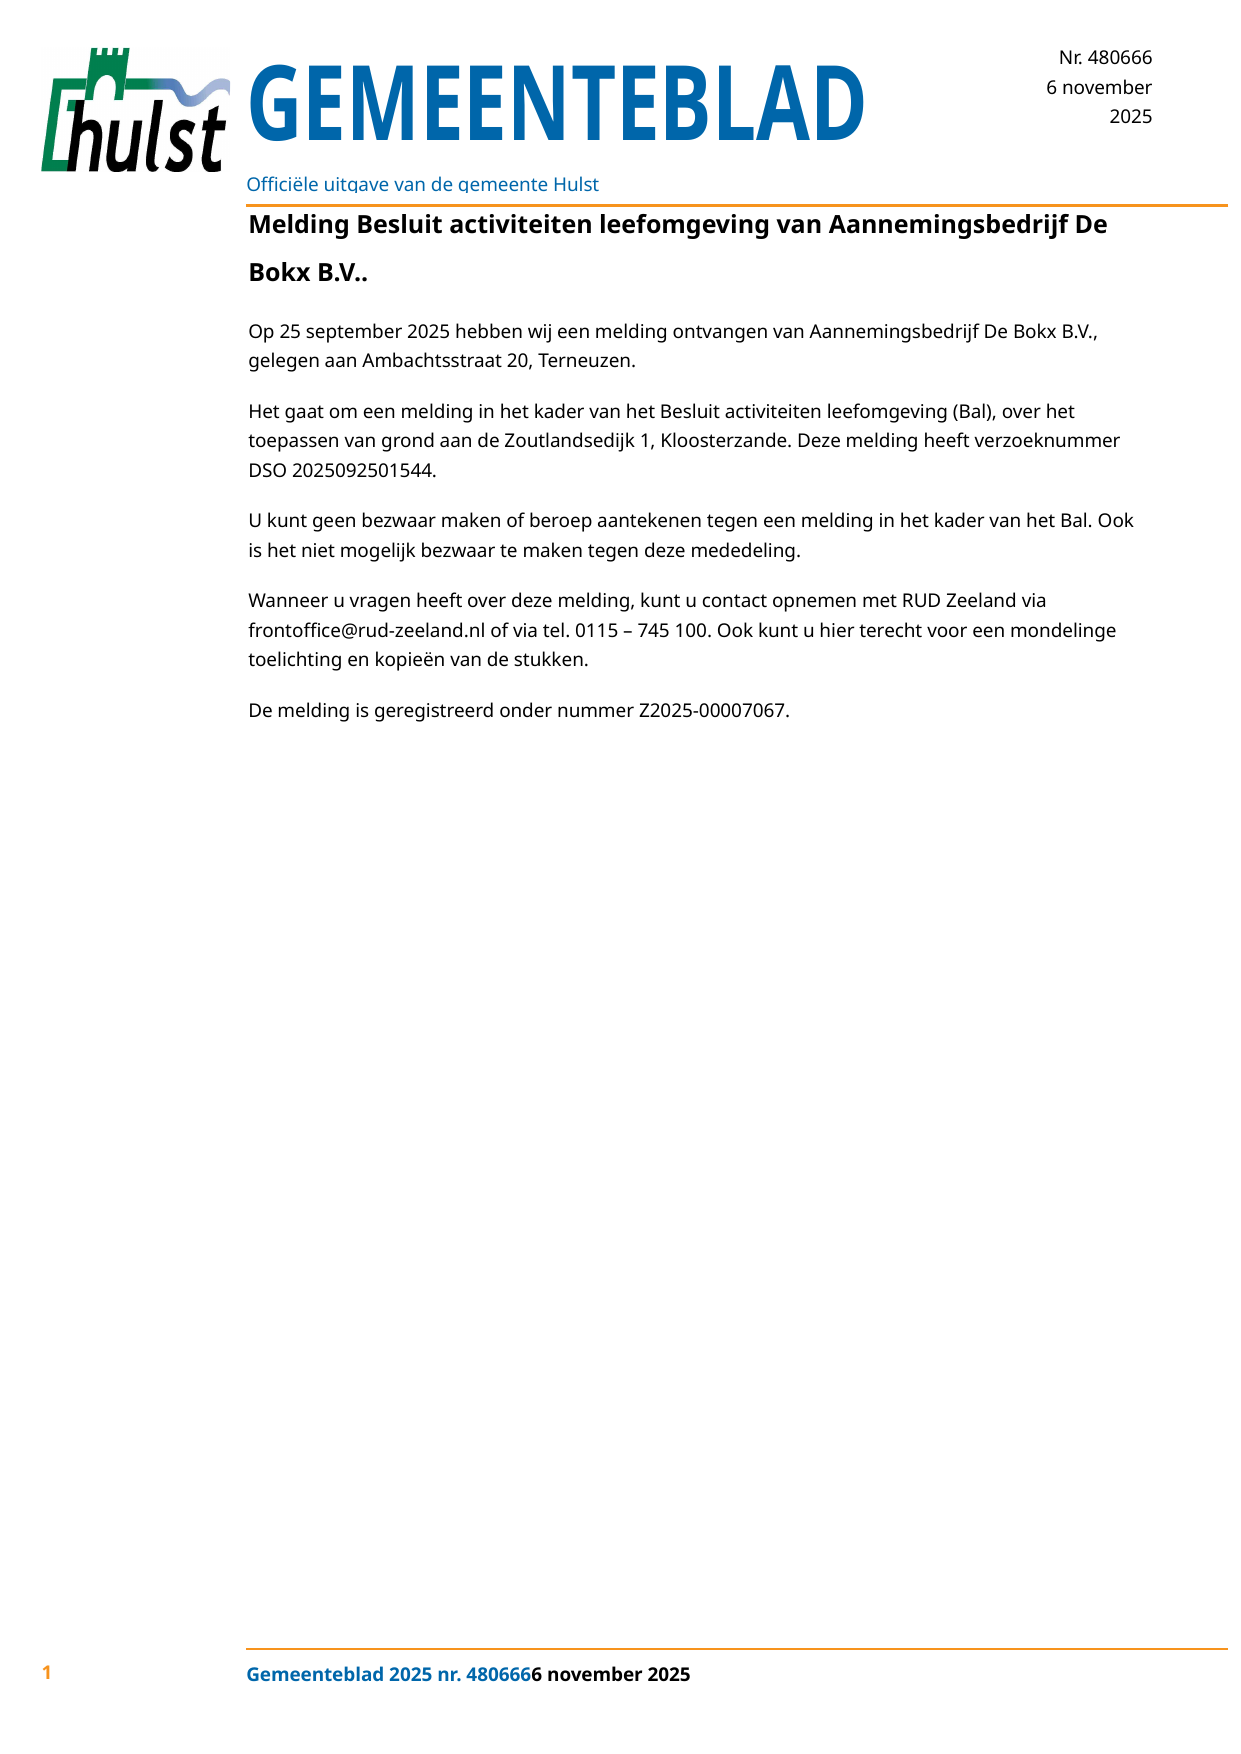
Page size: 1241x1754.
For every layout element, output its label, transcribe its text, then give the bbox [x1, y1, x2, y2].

picture [41, 47, 231, 172]
text U kunt geen bezwaar maken of beroep aantekenen tegen een melding in het kader van het Bal. Ook is het niet mogelijk bezwaar te maken tegen deze mededeling. [248, 507, 1152, 563]
text De melding is geregistreerd onder nummer Z2025-00007067. [248, 697, 1152, 723]
text Op 25 september 2025 hebben wij een melding ontvangen van Aannemingsbedrijf De Bokx B.V., gelegen aan Ambachtsstraat 20, Terneuzen. [248, 318, 1152, 373]
text Het gaat om een melding in het kader van het Besluit activiteiten leefomgeving (Bal), over het toepassen van grond aan de Zoutlandsedijk 1, Kloosterzande. Deze melding heeft verzoeknummer DSO 2025092501544. [248, 398, 1152, 483]
text Melding Besluit activiteiten leefomgeving van Aannemingsbedrijf De Bokx B.V.. [248, 207, 1152, 288]
text Wanneer u vragen heeft over deze melding, kunt u contact opnemen met RUD Zeeland via frontoffice@rud-zeeland.nl of via tel. 0115 – 745 100. Ook kunt u hier terecht voor een mondelinge toelichting en kopieën van de stukken. [248, 587, 1152, 672]
